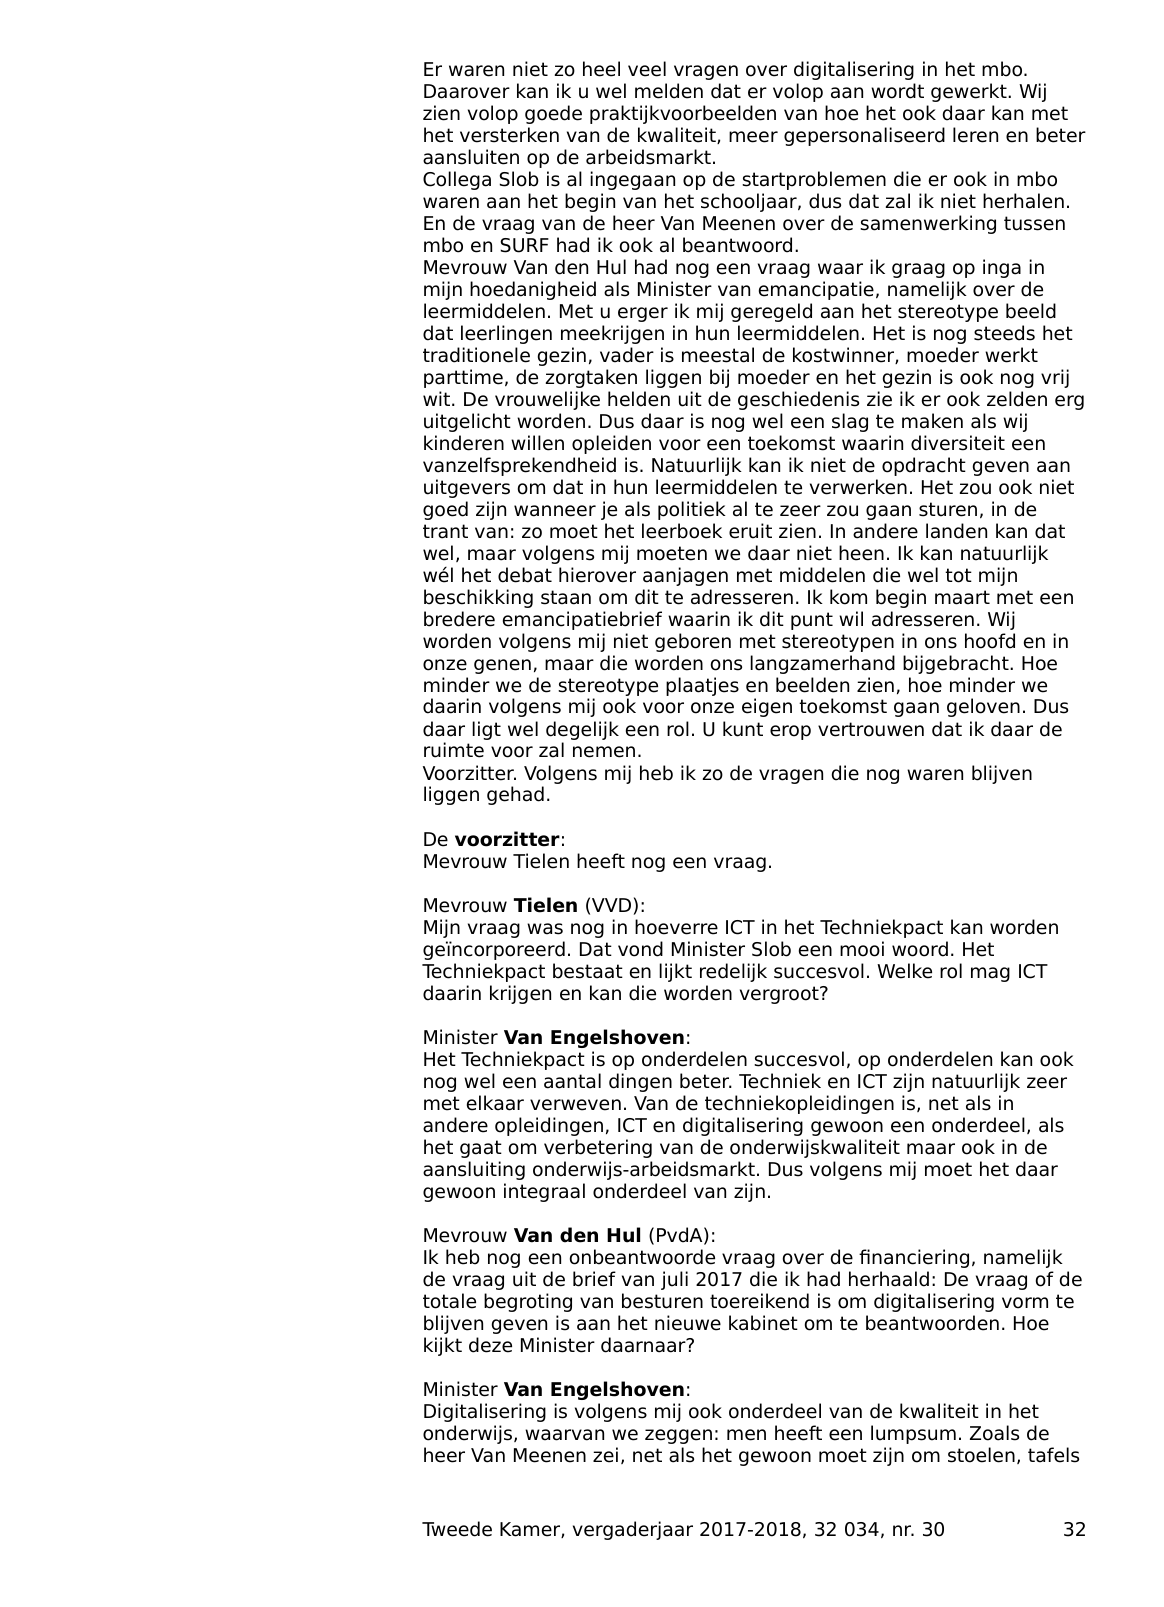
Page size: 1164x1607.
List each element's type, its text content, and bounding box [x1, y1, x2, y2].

text Collega Slob is al ingegaan op de startproblemen die er ook in mbo waren aan het begin van het schooljaar, dus dat zal ik niet herhalen. En de vraag van de heer Van Meenen over de samenwerking tussen mbo en SURF had ik ook al beantwoord. [422, 169, 1087, 257]
text Mijn vraag was nog in hoeverre ICT in het Techniekpact kan worden geïncorporeerd. Dat vond Minister Slob een mooi woord. Het Techniekpact bestaat en lijkt redelijk succesvol. Welke rol mag ICT daarin krijgen en kan die worden vergroot? [422, 917, 1087, 1004]
text Minister Van Engelshoven: [422, 1379, 1087, 1401]
text Ik heb nog een onbeantwoorde vraag over de financiering, namelijk de vraag uit de brief van juli 2017 die ik had herhaald: De vraag of de totale begroting van besturen toereikend is om digitalisering vorm te blijven geven is aan het nieuwe kabinet om te beantwoorden. Hoe kijkt deze Minister daarnaar? [422, 1247, 1087, 1357]
text Mevrouw Tielen (VVD): [422, 895, 1087, 917]
text Digitalisering is volgens mij ook onderdeel van de kwaliteit in het onderwijs, waarvan we zeggen: men heeft een lumpsum. Zoals de heer Van Meenen zei, net als het gewoon moet zijn om stoelen, tafels [422, 1401, 1087, 1467]
text Mevrouw Van den Hul (PvdA): [422, 1225, 1087, 1247]
text Voorzitter. Volgens mij heb ik zo de vragen die nog waren blijven liggen gehad. [422, 762, 1087, 806]
text Er waren niet zo heel veel vragen over digitalisering in het mbo. Daarover kan ik u wel melden dat er volop aan wordt gewerkt. Wij zien volop goede praktijkvoorbeelden van hoe het ook daar kan met het versterken van de kwaliteit, meer gepersonaliseerd leren en beter aansluiten op de arbeidsmarkt. [422, 59, 1087, 169]
text Het Techniekpact is op onderdelen succesvol, op onderdelen kan ook nog wel een aantal dingen beter. Techniek en ICT zijn natuurlijk zeer met elkaar verweven. Van de techniekopleidingen is, net als in andere opleidingen, ICT en digitalisering gewoon een onderdeel, als het gaat om verbetering van de onderwijskwaliteit maar ook in de aansluiting onderwijs-arbeidsmarkt. Dus volgens mij moet het daar gewoon integraal onderdeel van zijn. [422, 1049, 1087, 1203]
text Mevrouw Tielen heeft nog een vraag. [422, 851, 1087, 872]
text De voorzitter: [422, 828, 1087, 851]
text Minister Van Engelshoven: [422, 1027, 1087, 1049]
text Mevrouw Van den Hul had nog een vraag waar ik graag op inga in mijn hoedanigheid als Minister van emancipatie, namelijk over de leermiddelen. Met u erger ik mij geregeld aan het stereotype beeld dat leerlingen meekrijgen in hun leermiddelen. Het is nog steeds het traditionele gezin, vader is meestal de kostwinner, moeder werkt parttime, de zorgtaken liggen bij moeder en het gezin is ook nog vrij wit. De vrouwelijke helden uit de geschiedenis zie ik er ook zelden erg uitgelicht worden. Dus daar is nog wel een slag te maken als wij kinderen willen opleiden voor een toekomst waarin diversiteit een vanzelfsprekendheid is. Natuurlijk kan ik niet de opdracht geven aan uitgevers om dat in hun leermiddelen te verwerken. Het zou ook niet goed zijn wanneer je als politiek al te zeer zou gaan sturen, in de trant van: zo moet het leerboek eruit zien. In andere landen kan dat wel, maar volgens mij moeten we daar niet heen. Ik kan natuurlijk wél het debat hierover aanjagen met middelen die wel tot mijn beschikking staan om dit te adresseren. Ik kom begin maart met een bredere emancipatiebrief waarin ik dit punt wil adresseren. Wij worden volgens mij niet geboren met stereotypen in ons hoofd en in onze genen, maar die worden ons langzamerhand bijgebracht. Hoe minder we de stereotype plaatjes en beelden zien, hoe minder we daarin volgens mij ook voor onze eigen toekomst gaan geloven. Dus daar ligt wel degelijk een rol. U kunt erop vertrouwen dat ik daar de ruimte voor zal nemen. [422, 257, 1087, 762]
